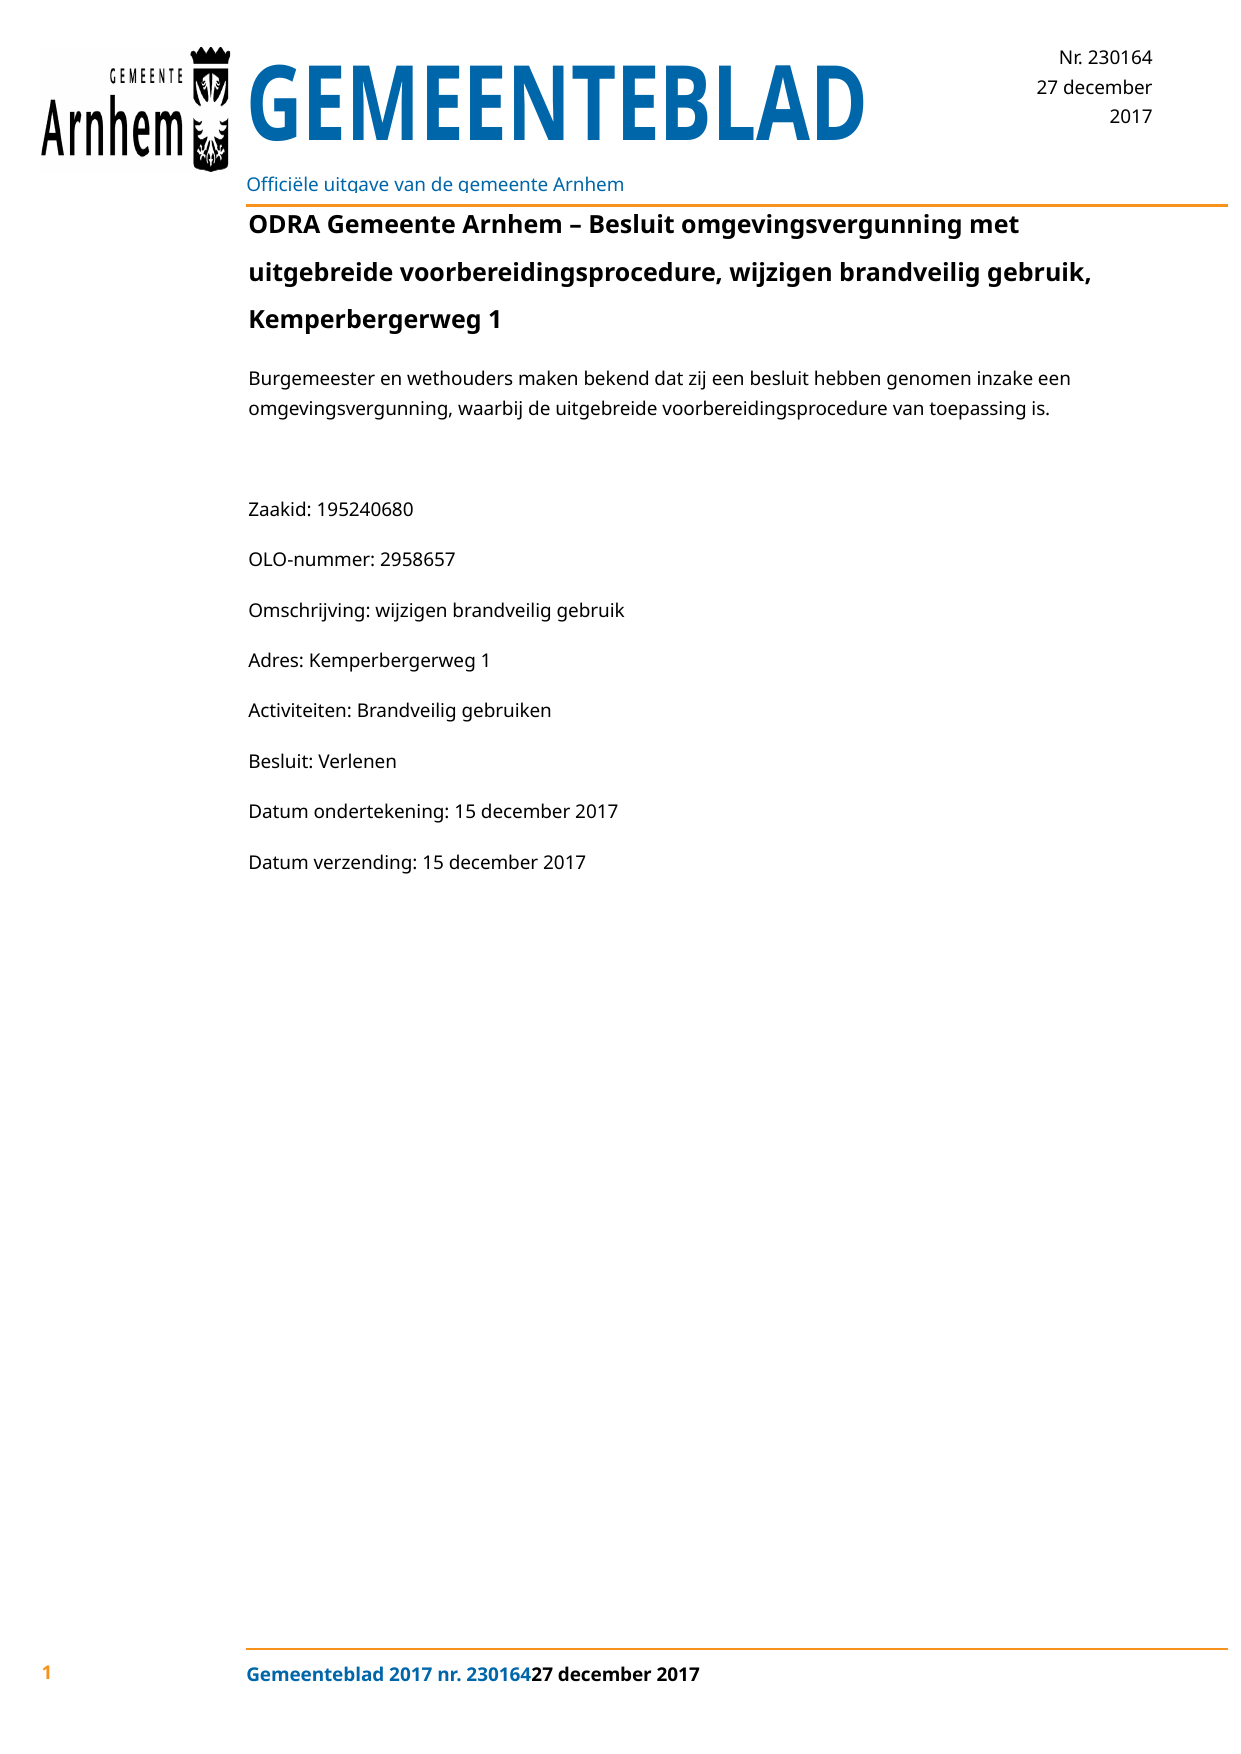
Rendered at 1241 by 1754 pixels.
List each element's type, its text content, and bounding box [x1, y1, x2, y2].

text Zaakid: 195240680 [248, 496, 1152, 522]
text Burgemeester en wethouders maken bekend dat zij een besluit hebben genomen inzake een omgevingsvergunning, waarbij de uitgebreide voorbereidingsprocedure van toepassing is. [248, 366, 1152, 421]
text Datum verzending: 15 december 2017 [248, 849, 1152, 874]
text OLO-nummer: 2958657 [248, 546, 1152, 572]
text Omschrijving: wijzigen brandveilig gebruik [248, 597, 1152, 622]
text Besluit: Verlenen [248, 748, 1152, 774]
text Datum ondertekening: 15 december 2017 [248, 798, 1152, 824]
picture [41, 47, 231, 172]
text Activiteiten: Brandveilig gebruiken [248, 698, 1152, 723]
text Adres: Kemperbergerweg 1 [248, 647, 1152, 673]
text ODRA Gemeente Arnhem – Besluit omgevingsvergunning met uitgebreide voorbereidingsprocedure, wijzigen brandveilig gebruik, Kemperbergerweg 1 [248, 207, 1152, 336]
